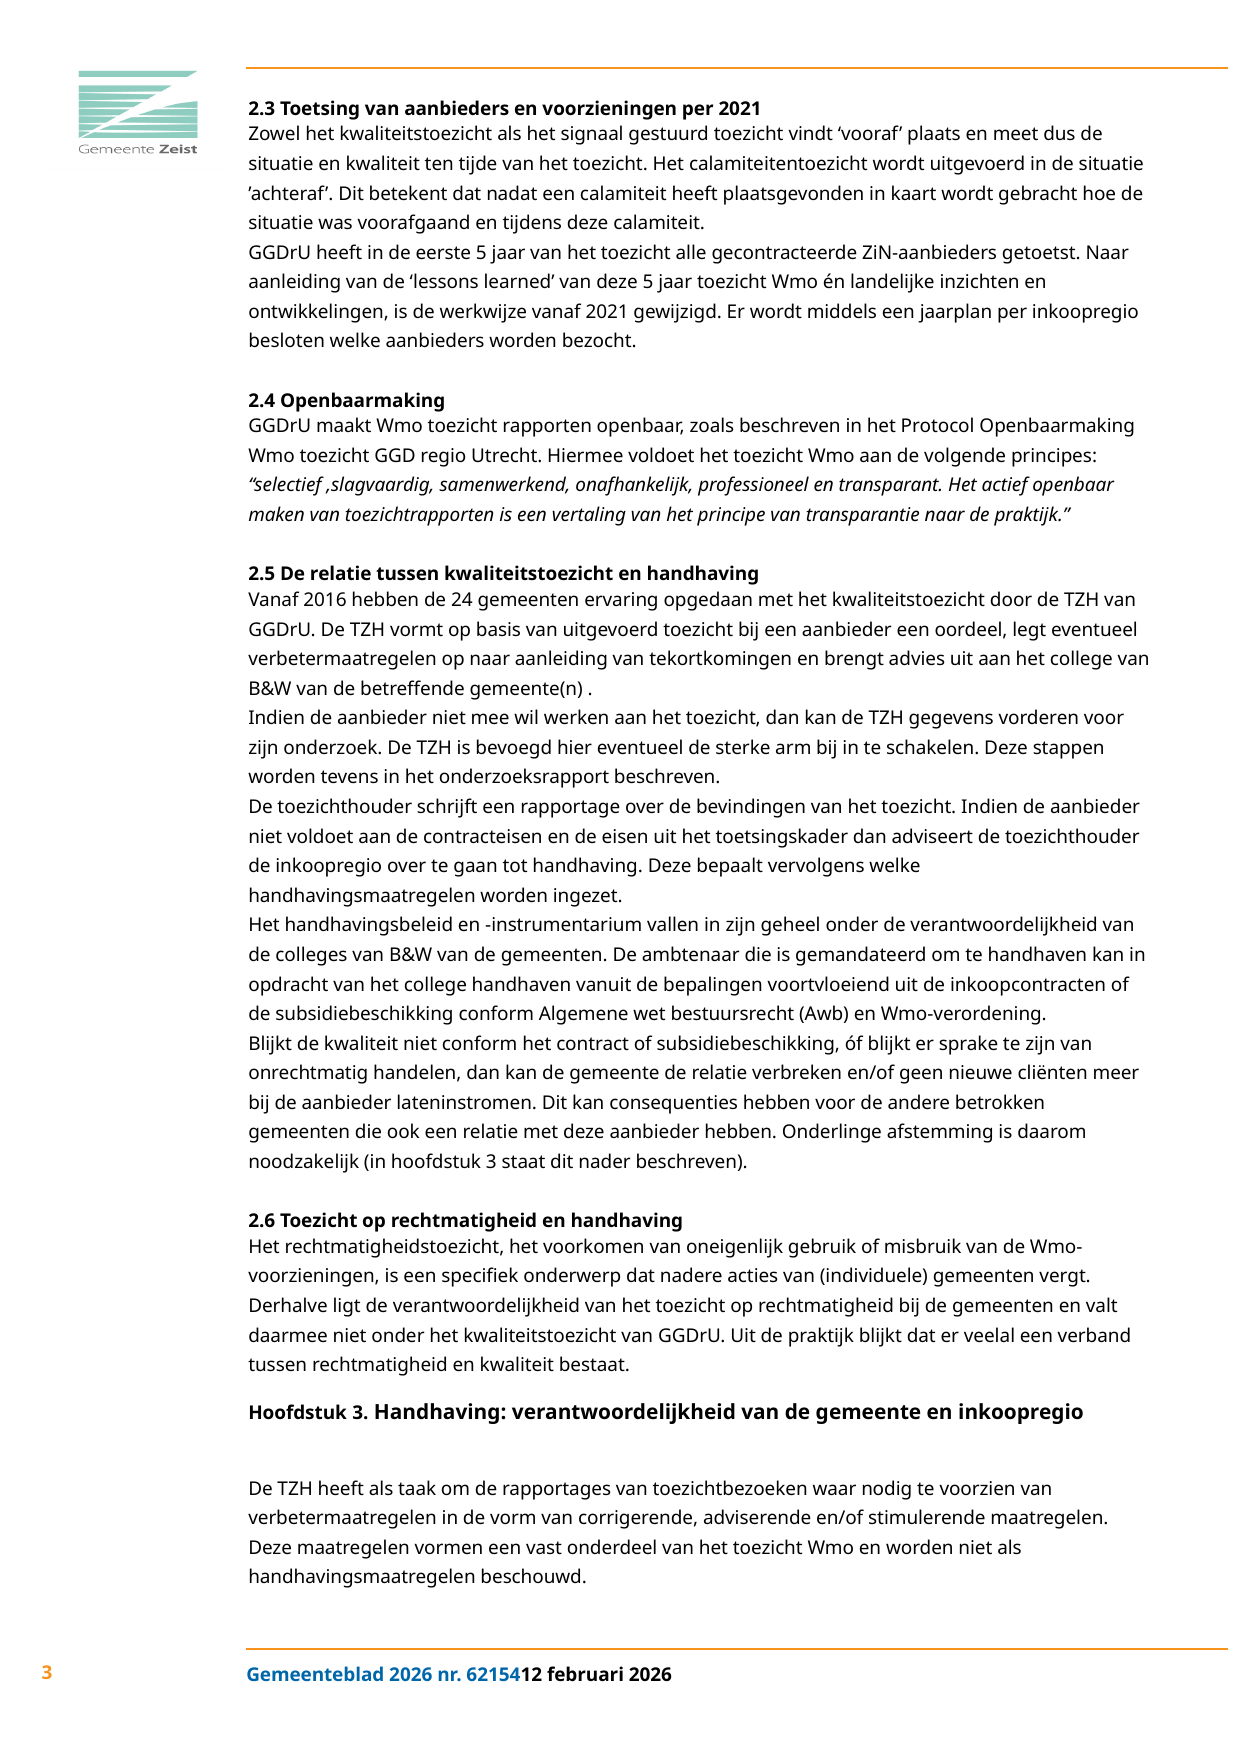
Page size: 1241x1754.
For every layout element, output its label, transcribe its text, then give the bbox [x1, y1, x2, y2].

text Blijkt de kwaliteit niet conform het contract of subsidiebeschikking, óf blijkt er sprake te zijn van onrechtmatig handelen, dan kan de gemeente de relatie verbreken en/of geen nieuwe cliënten meer bij de aanbieder lateninstromen. Dit kan consequenties hebben voor de andere betrokken gemeenten die ook een relatie met deze aanbieder hebben. Onderlinge afstemming is daarom noodzakelijk (in hoofdstuk 3 staat dit nader beschreven). [248, 1030, 1152, 1174]
text De TZH heeft als taak om de rapportages van toezichtbezoeken waar nodig te voorzien van verbetermaatregelen in de vorm van corrigerende, adviserende en/of stimulerende maatregelen. Deze maatregelen vormen een vast onderdeel van het toezicht Wmo en worden niet als handhavingsmaatregelen beschouwd. [248, 1475, 1152, 1589]
text GGDrU maakt Wmo toezicht rapporten openbaar, zoals beschreven in het Protocol Openbaarmaking Wmo toezicht GGD regio Utrecht. Hiermee voldoet het toezicht Wmo aan de volgende principes: [248, 412, 1152, 468]
picture [41, 47, 231, 172]
text “selectief ,slagvaardig, samenwerkend, onafhankelijk, professioneel en transparant. Het actief openbaar maken van toezichtrapporten is een vertaling van het principe van transparantie naar de praktijk.” [248, 472, 1152, 527]
text GGDrU heeft in de eerste 5 jaar van het toezicht alle gecontracteerde ZiN-aanbieders getoetst. Naar aanleiding van de ‘lessons learned’ van deze 5 jaar toezicht Wmo én landelijke inzichten en ontwikkelingen, is de werkwijze vanaf 2021 gewijzigd. Er wordt middels een jaarplan per inkoopregio besloten welke aanbieders worden bezocht. [248, 239, 1152, 353]
text 2.3 Toetsing van aanbieders en voorzieningen per 2021 [248, 95, 1152, 121]
text Het handhavingsbeleid en -instrumentarium vallen in zijn geheel onder de verantwoordelijkheid van de colleges van B&W van de gemeenten. De ambtenaar die is gemandateerd om te handhaven kan in opdracht van het college handhaven vanuit de bepalingen voortvloeiend uit de inkoopcontracten of de subsidiebeschikking conform Algemene wet bestuursrecht (Awb) en Wmo-verordening. [248, 912, 1152, 1026]
text Vanaf 2016 hebben de 24 gemeenten ervaring opgedaan met het kwaliteitstoezicht door de TZH van GGDrU. De TZH vormt op basis van uitgevoerd toezicht bij een aanbieder een oordeel, legt eventueel verbetermaatregelen op naar aanleiding van tekortkomingen en brengt advies uit aan het college van B&W van de betreffende gemeente(n) . [248, 586, 1152, 701]
text 2.6 Toezicht op rechtmatigheid en handhaving [248, 1207, 1152, 1233]
text Hoofdstuk 3. Handhaving: verantwoordelijkheid van de gemeente en inkoopregio [248, 1397, 1152, 1426]
text Indien de aanbieder niet mee wil werken aan het toezicht, dan kan de TZH gegevens vorderen voor zijn onderzoek. De TZH is bevoegd hier eventueel de sterke arm bij in te schakelen. Deze stappen worden tevens in het onderzoeksrapport beschreven. [248, 704, 1152, 789]
text Het rechtmatigheidstoezicht, het voorkomen van oneigenlijk gebruik of misbruik van de Wmo-voorzieningen, is een specifiek onderwerp dat nadere acties van (individuele) gemeenten vergt. Derhalve ligt de verantwoordelijkheid van het toezicht op rechtmatigheid bij de gemeenten en valt daarmee niet onder het kwaliteitstoezicht van GGDrU. Uit de praktijk blijkt dat er veelal een verband tussen rechtmatigheid en kwaliteit bestaat. [248, 1233, 1152, 1377]
text 2.4 Openbaarmaking [248, 387, 1152, 412]
text Zowel het kwaliteitstoezicht als het signaal gestuurd toezicht vindt ‘vooraf’ plaats en meet dus de situatie en kwaliteit ten tijde van het toezicht. Het calamiteitentoezicht wordt uitgevoerd in de situatie ’achteraf’. Dit betekent dat nadat een calamiteit heeft plaatsgevonden in kaart wordt gebracht hoe de situatie was voorafgaand en tijdens deze calamiteit. [248, 121, 1152, 235]
text 2.5 De relatie tussen kwaliteitstoezicht en handhaving [248, 560, 1152, 586]
text De toezichthouder schrijft een rapportage over de bevindingen van het toezicht. Indien de aanbieder niet voldoet aan de contracteisen en de eisen uit het toetsingskader dan adviseert de toezichthouder de inkoopregio over te gaan tot handhaving. Deze bepaalt vervolgens welke handhavingsmaatregelen worden ingezet. [248, 793, 1152, 908]
